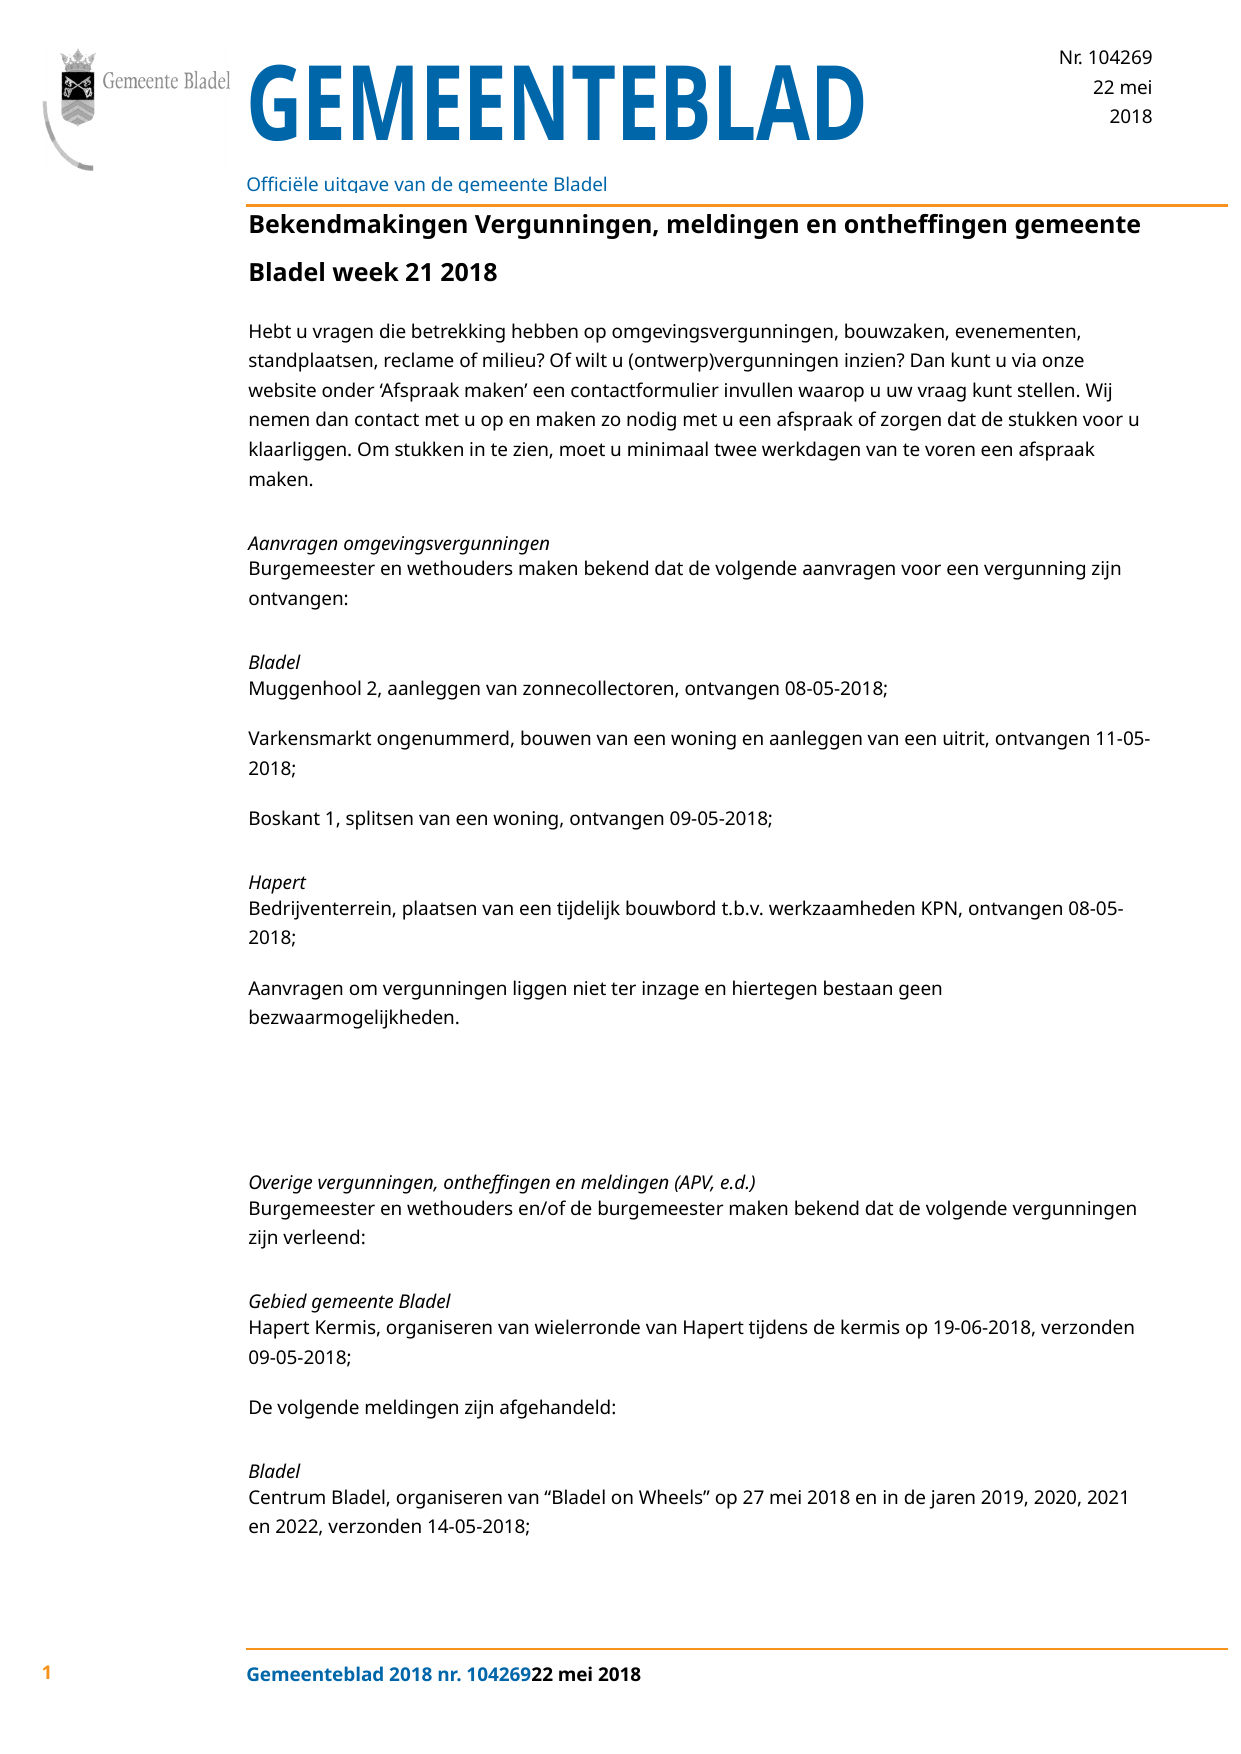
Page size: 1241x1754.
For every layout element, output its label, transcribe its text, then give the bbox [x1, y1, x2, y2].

text Boskant 1, splitsen van een woning, ontvangen 09-05-2018; [248, 805, 1152, 831]
text Burgemeester en wethouders en/of de burgemeester maken bekend dat de volgende vergunningen zijn verleend: [248, 1195, 1152, 1250]
picture [41, 47, 231, 172]
text Centrum Bladel, organiseren van “Bladel on Wheels” op 27 mei 2018 en in de jaren 2019, 2020, 2021 en 2022, verzonden 14-05-2018; [248, 1484, 1152, 1539]
text Aanvragen omgevingsvergunningen [248, 530, 1152, 556]
text Bladel [248, 649, 1152, 675]
text Varkensmarkt ongenummerd, bouwen van een woning en aanleggen van een uitrit, ontvangen 11-05-2018; [248, 725, 1152, 781]
text Hapert Kermis, organiseren van wielerronde van Hapert tijdens de kermis op 19-06-2018, verzonden 09-05-2018; [248, 1314, 1152, 1369]
text De volgende meldingen zijn afgehandeld: [248, 1394, 1152, 1420]
text Bedrijventerrein, plaatsen van een tijdelijk bouwbord t.b.v. werkzaamheden KPN, ontvangen 08-05-2018; [248, 895, 1152, 950]
text Aanvragen om vergunningen liggen niet ter inzage en hiertegen bestaan geen bezwaarmogelijkheden. [248, 975, 1152, 1030]
text Burgemeester en wethouders maken bekend dat de volgende aanvragen voor een vergunning zijn ontvangen: [248, 556, 1152, 611]
text Overige vergunningen, ontheffingen en meldingen (APV, e.d.) [248, 1169, 1152, 1195]
text Hebt u vragen die betrekking hebben op omgevingsvergunningen, bouwzaken, evenementen, standplaatsen, reclame of milieu? Of wilt u (ontwerp)vergunningen inzien? Dan kunt u via onze website onder ‘Afspraak maken’ een contactformulier invullen waarop u uw vraag kunt stellen. Wij nemen dan contact met u op en maken zo nodig met u een afspraak of zorgen dat de stukken voor u klaarliggen. Om stukken in te zien, moet u minimaal twee werkdagen van te voren een afspraak maken. [248, 318, 1152, 492]
text Bladel [248, 1458, 1152, 1484]
text Muggenhool 2, aanleggen van zonnecollectoren, ontvangen 08-05-2018; [248, 675, 1152, 701]
text Hapert [248, 869, 1152, 895]
text Bekendmakingen Vergunningen, meldingen en ontheffingen gemeente Bladel week 21 2018 [248, 207, 1152, 288]
text Gebied gemeente Bladel [248, 1288, 1152, 1314]
